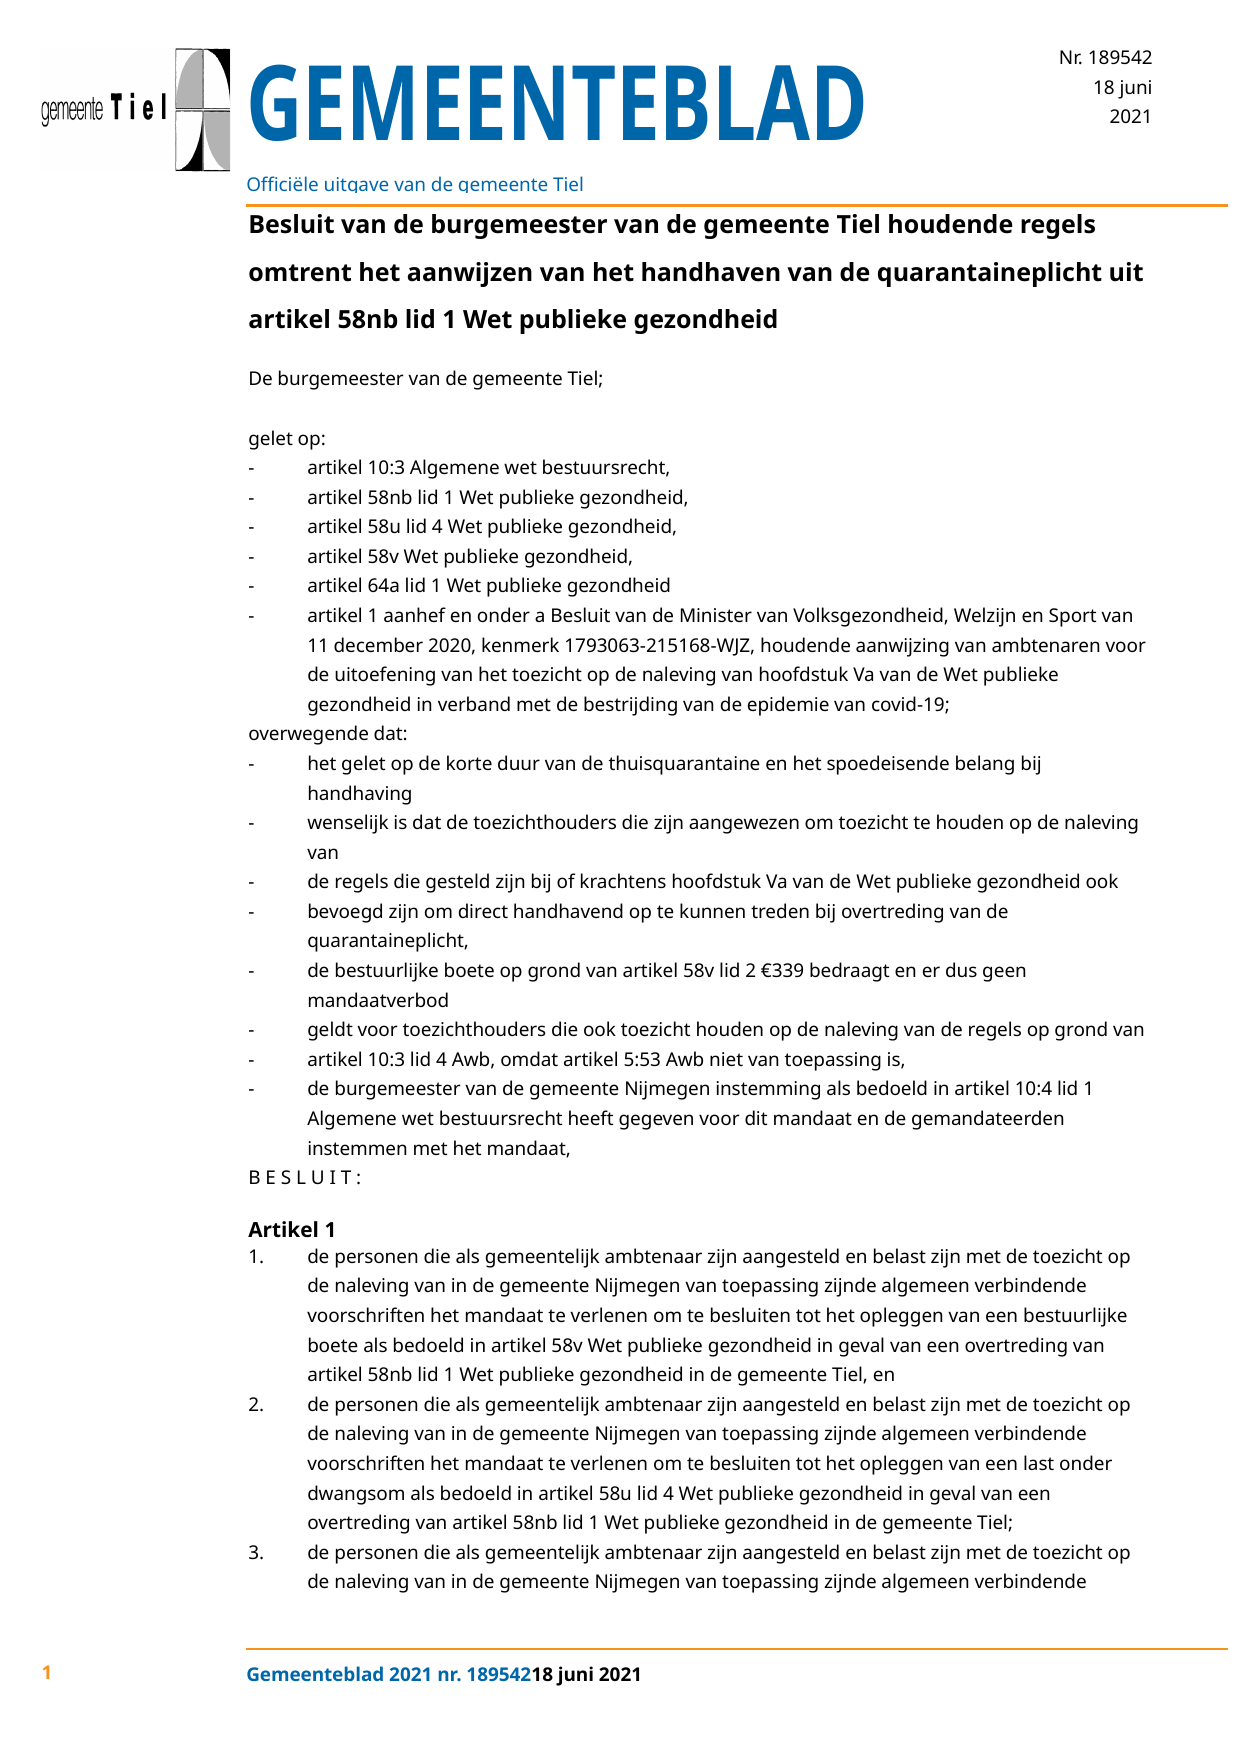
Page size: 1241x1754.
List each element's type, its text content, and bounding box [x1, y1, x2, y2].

text Artikel 1 [248, 1215, 1152, 1243]
list de regels die gesteld zijn bij of krachtens hoofdstuk Va van de Wet publieke gezondheid ook [248, 868, 1152, 894]
text overwegende dat: [248, 721, 1152, 746]
list artikel 64a lid 1 Wet publieke gezondheid [248, 573, 1152, 598]
list de personen die als gemeentelijk ambtenaar zijn aangesteld en belast zijn met de toezicht op de naleving van in de gemeente Nijmegen van toepassing zijnde algemeen verbindende [248, 1539, 1152, 1594]
list geldt voor toezichthouders die ook toezicht houden op de naleving van de regels op grond van [248, 1016, 1152, 1042]
picture [41, 47, 231, 172]
list de bestuurlijke boete op grond van artikel 58v lid 2 €339 bedraagt en er dus geen mandaatverbod [248, 957, 1152, 1012]
list artikel 58nb lid 1 Wet publieke gezondheid, [248, 484, 1152, 509]
text De burgemeester van de gemeente Tiel; [248, 366, 1152, 391]
list artikel 10:3 lid 4 Awb, omdat artikel 5:53 Awb niet van toepassing is, [248, 1046, 1152, 1072]
text gelet op: [248, 425, 1152, 450]
list artikel 58u lid 4 Wet publieke gezondheid, [248, 513, 1152, 539]
list de personen die als gemeentelijk ambtenaar zijn aangesteld en belast zijn met de toezicht op de naleving van in de gemeente Nijmegen van toepassing zijnde algemeen verbindende voorschriften het mandaat te verlenen om te besluiten tot het opleggen van een last onder dwangsom als bedoeld in artikel 58u lid 4 Wet publieke gezondheid in geval van een overtreding van artikel 58nb lid 1 Wet publieke gezondheid in de gemeente Tiel; [248, 1391, 1152, 1535]
text B E S L U I T : [248, 1164, 1152, 1190]
list artikel 1 aanhef en onder a Besluit van de Minister van Volksgezondheid, Welzijn en Sport van 11 december 2020, kenmerk 1793063-215168-WJZ, houdende aanwijzing van ambtenaren voor de uitoefening van het toezicht op de naleving van hoofdstuk Va van de Wet publieke gezondheid in verband met de bestrijding van de epidemie van covid-19; [248, 602, 1152, 717]
list wenselijk is dat de toezichthouders die zijn aangewezen om toezicht te houden op de naleving van [248, 809, 1152, 864]
list artikel 10:3 Algemene wet bestuursrecht, [248, 454, 1152, 480]
list de burgemeester van de gemeente Nijmegen instemming als bedoeld in artikel 10:4 lid 1 Algemene wet bestuursrecht heeft gegeven voor dit mandaat en de gemandateerden instemmen met het mandaat, [248, 1076, 1152, 1160]
list artikel 58v Wet publieke gezondheid, [248, 543, 1152, 569]
list bevoegd zijn om direct handhavend op te kunnen treden bij overtreding van de quarantaineplicht, [248, 898, 1152, 953]
list het gelet op de korte duur van de thuisquarantaine en het spoedeisende belang bij handhaving [248, 750, 1152, 805]
list de personen die als gemeentelijk ambtenaar zijn aangesteld en belast zijn met de toezicht op de naleving van in de gemeente Nijmegen van toepassing zijnde algemeen verbindende voorschriften het mandaat te verlenen om te besluiten tot het opleggen van een bestuurlijke boete als bedoeld in artikel 58v Wet publieke gezondheid in geval van een overtreding van artikel 58nb lid 1 Wet publieke gezondheid in de gemeente Tiel, en [248, 1243, 1152, 1387]
text Besluit van de burgemeester van de gemeente Tiel houdende regels omtrent het aanwijzen van het handhaven van de quarantaineplicht uit artikel 58nb lid 1 Wet publieke gezondheid [248, 207, 1152, 336]
